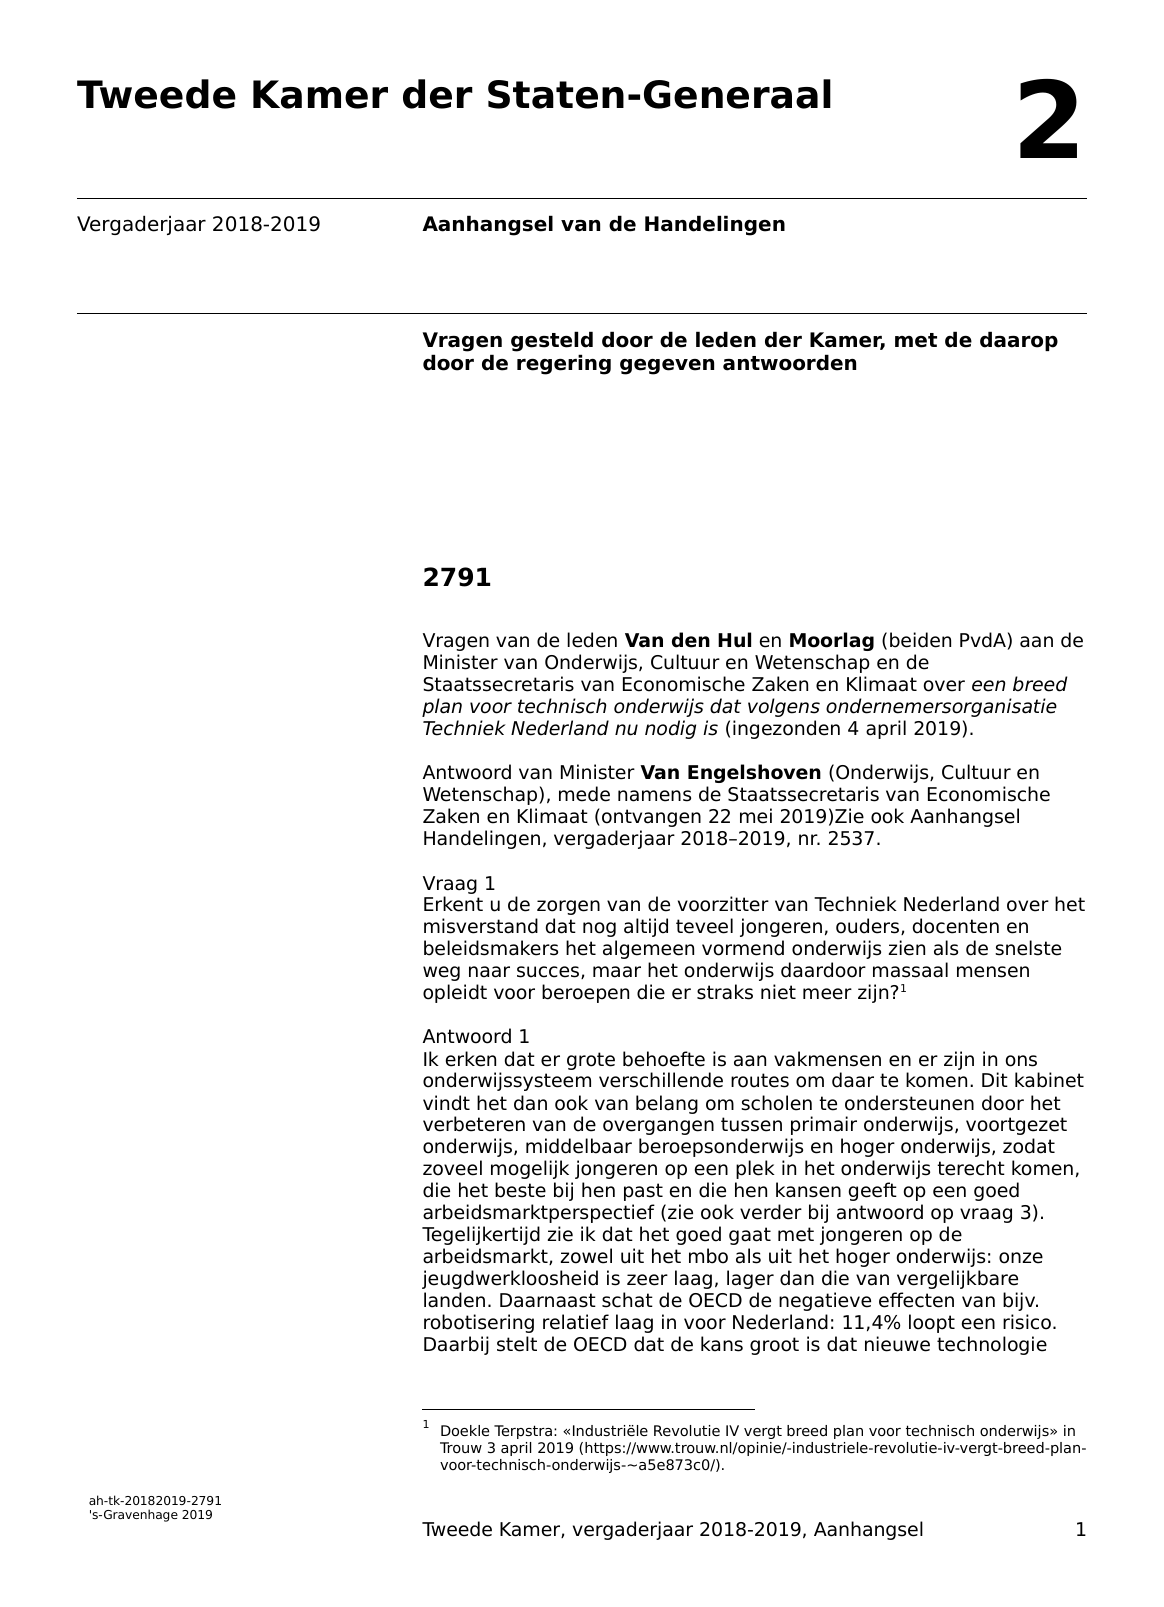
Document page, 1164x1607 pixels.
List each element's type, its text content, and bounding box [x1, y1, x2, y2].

table_header Tweede Kamer der Staten-Generaal [77, 59, 886, 198]
text Doekle Terpstra: «Industriële Revolutie IV vergt breed plan voor technisch onderwijs» in Trouw 3 april 2019 (https://www.trouw.nl/opinie/-industriele-revolutie-iv-vergt-breed-plan-voor-technisch-onderwijs-~a5e873c0/). [422, 1418, 1087, 1474]
table_cell Aanhangsel van de Handelingen [422, 199, 1087, 313]
table_cell [77, 314, 422, 375]
table_cell Vergaderjaar 2018-2019 [77, 199, 422, 313]
table_header 2 [886, 59, 1087, 198]
text Ik erken dat er grote behoefte is aan vakmensen en er zijn in ons onderwijssysteem verschillende routes om daar te komen. Dit kabinet vindt het dan ook van belang om scholen te ondersteunen door het verbeteren van de overgangen tussen primair onderwijs, voortgezet onderwijs, middelbaar beroepsonderwijs en hoger onderwijs, zodat zoveel mogelijk jongeren op een plek in het onderwijs terecht komen, die het beste bij hen past en die hen kansen geeft op een goed arbeidsmarktperspectief (zie ook verder bij antwoord op vraag 3). Tegelijkertijd zie ik dat het goed gaat met jongeren op de arbeidsmarkt, zowel uit het mbo als uit het hoger onderwijs: onze jeugdwerkloosheid is zeer laag, lager dan die van vergelijkbare landen. Daarnaast schat de OECD de negatieve effecten van bijv. robotisering relatief laag in voor Nederland: 11,4% loopt een risico. Daarbij stelt de OECD dat de kans groot is dat nieuwe technologie [422, 1048, 1087, 1356]
text Antwoord van Minister Van Engelshoven (Onderwijs, Cultuur en Wetenschap), mede namens de Staatssecretaris van Economische Zaken en Klimaat (ontvangen 22 mei 2019)Zie ook Aanhangsel Handelingen, vergaderjaar 2018–2019, nr. 2537. [422, 762, 1087, 850]
text Vragen van de leden Van den Hul en Moorlag (beiden PvdA) aan de Minister van Onderwijs, Cultuur en Wetenschap en de Staatssecretaris van Economische Zaken en Klimaat over een breed plan voor technisch onderwijs dat volgens ondernemersorganisatie Techniek Nederland nu nodig is (ingezonden 4 april 2019). [422, 630, 1087, 740]
text 's-Gravenhage 2019 [88, 1508, 323, 1522]
text ah-tk-20182019-2791 [88, 1494, 323, 1508]
text Vraag 1 [422, 872, 1087, 894]
text Antwoord 1 [422, 1026, 1087, 1048]
table_cell Vragen gesteld door de leden der Kamer, met de daarop door de regering gegeven antwoorden [422, 314, 1087, 375]
text Erkent u de zorgen van de voorzitter van Techniek Nederland over het misverstand dat nog altijd teveel jongeren, ouders, docenten en beleidsmakers het algemeen vormend onderwijs zien als de snelste weg naar succes, maar het onderwijs daardoor massaal mensen opleidt voor beroepen die er straks niet meer zijn? [422, 894, 1087, 1004]
text 2791 [422, 563, 1087, 592]
